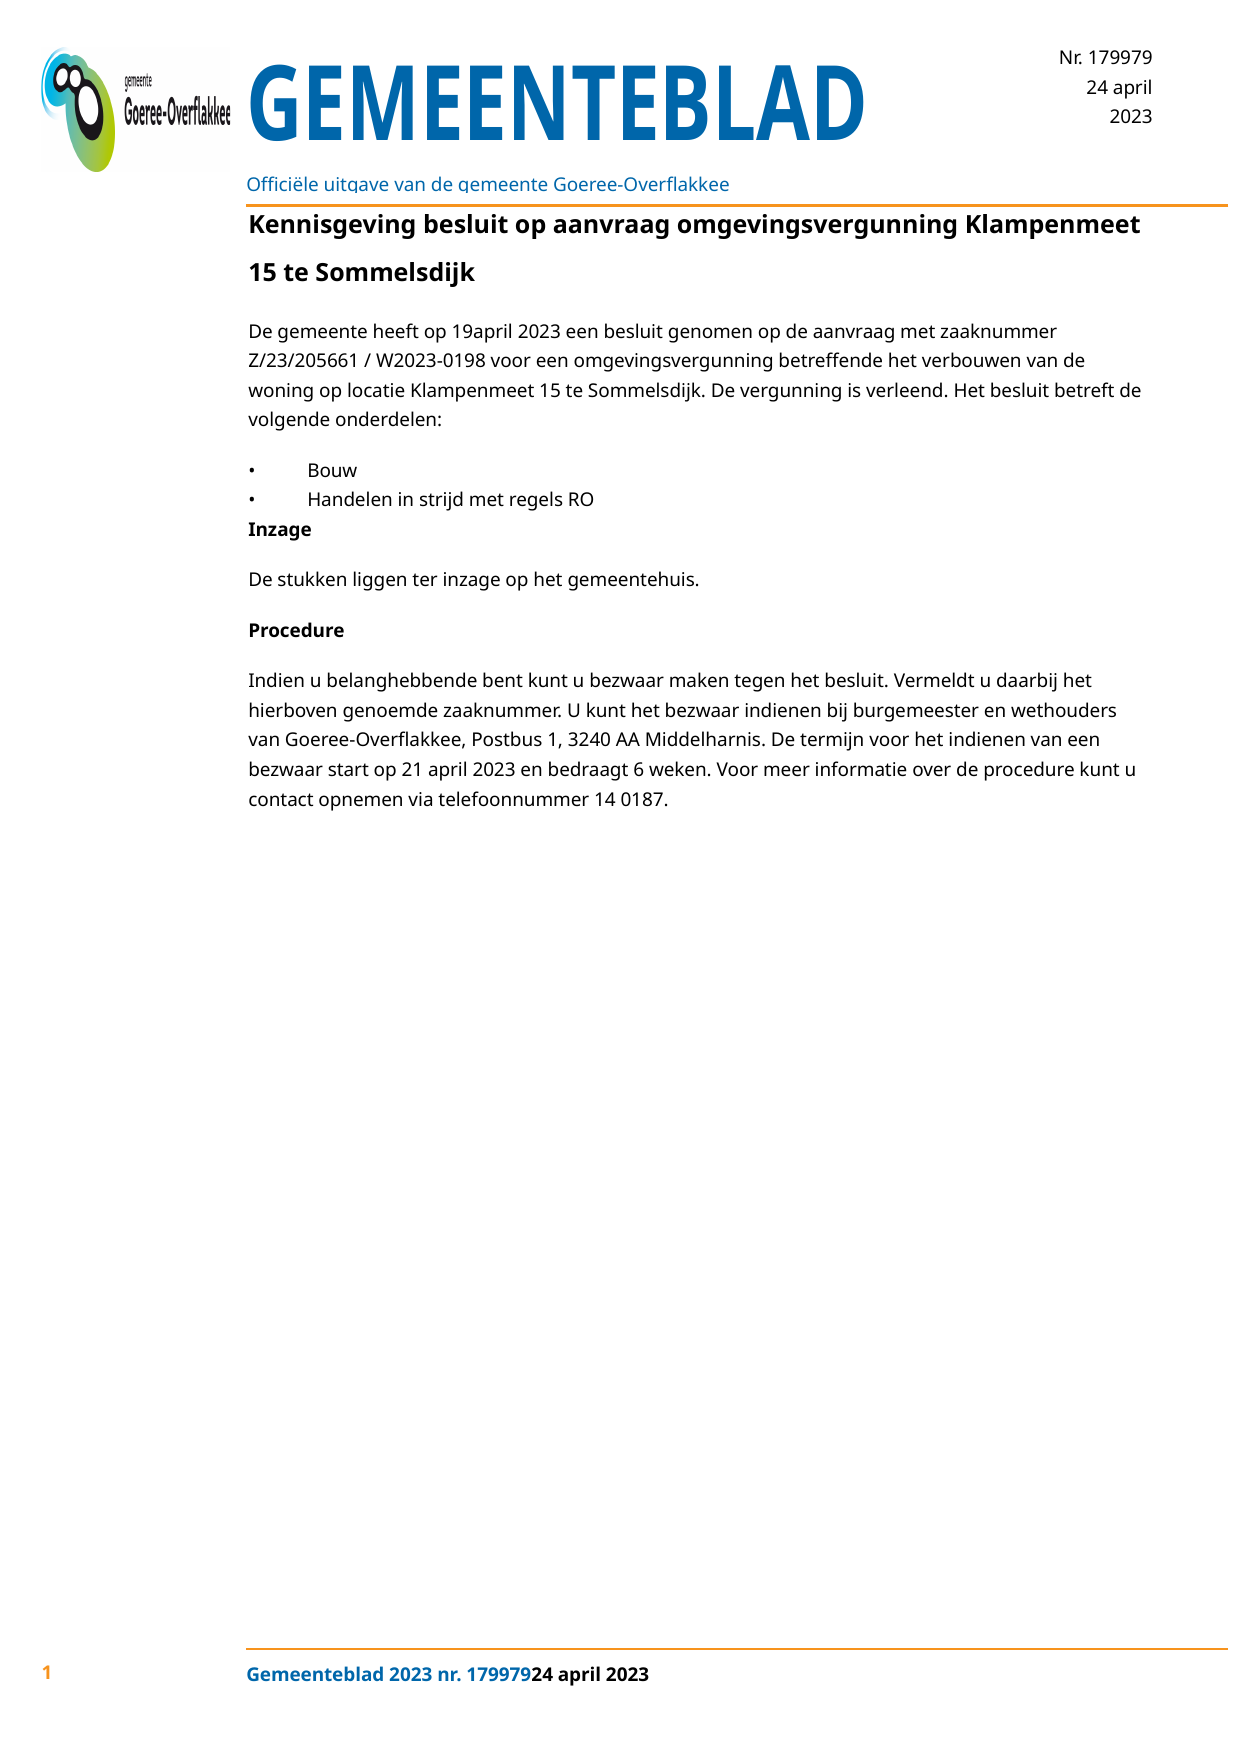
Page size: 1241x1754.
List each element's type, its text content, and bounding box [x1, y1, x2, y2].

text Indien u belanghebbende bent kunt u bezwaar maken tegen het besluit. Vermeldt u daarbij het hierboven genoemde zaaknummer. U kunt het bezwaar indienen bij burgemeester en wethouders van Goeree-Overflakkee, Postbus 1, 3240 AA Middelharnis. De termijn voor het indienen van een bezwaar start op 21 april 2023 en bedraagt 6 weken. Voor meer informatie over de procedure kunt u contact opnemen via telefoonnummer 14 0187. [248, 667, 1152, 812]
text De gemeente heeft op 19april 2023 een besluit genomen op de aanvraag met zaaknummer Z/23/205661 / W2023-0198 voor een omgevingsvergunning betreffende het verbouwen van de woning op locatie Klampenmeet 15 te Sommelsdijk. De vergunning is verleend. Het besluit betreft de volgende onderdelen: [248, 318, 1152, 432]
text Kennisgeving besluit op aanvraag omgevingsvergunning Klampenmeet 15 te Sommelsdijk [248, 207, 1152, 288]
list Handelen in strijd met regels RO [248, 487, 1152, 512]
picture [41, 47, 231, 172]
text De stukken liggen ter inzage op het gemeentehuis. [248, 567, 1152, 592]
text Inzage [248, 516, 1152, 542]
list Bouw [248, 457, 1152, 483]
text Procedure [248, 617, 1152, 643]
